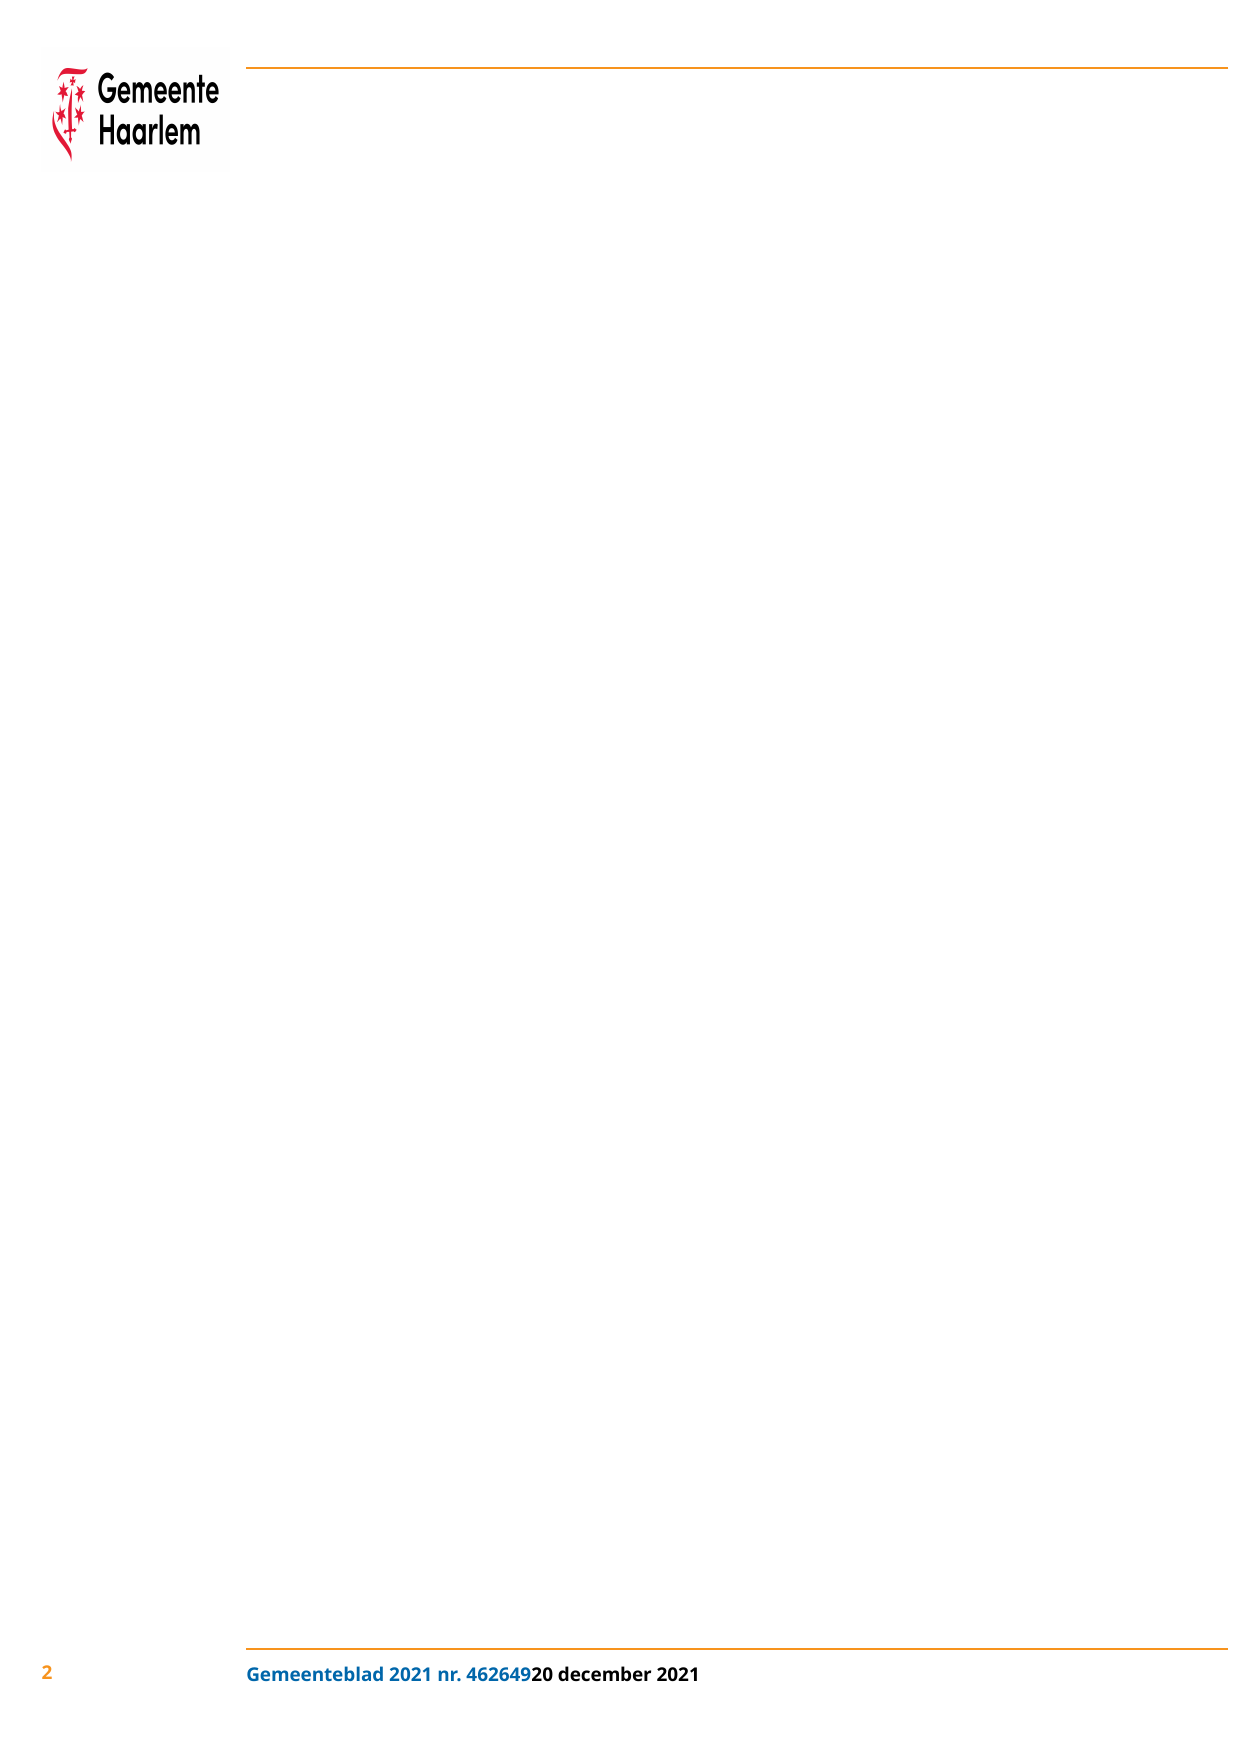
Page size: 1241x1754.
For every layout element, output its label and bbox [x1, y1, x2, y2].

picture [41, 47, 231, 172]
